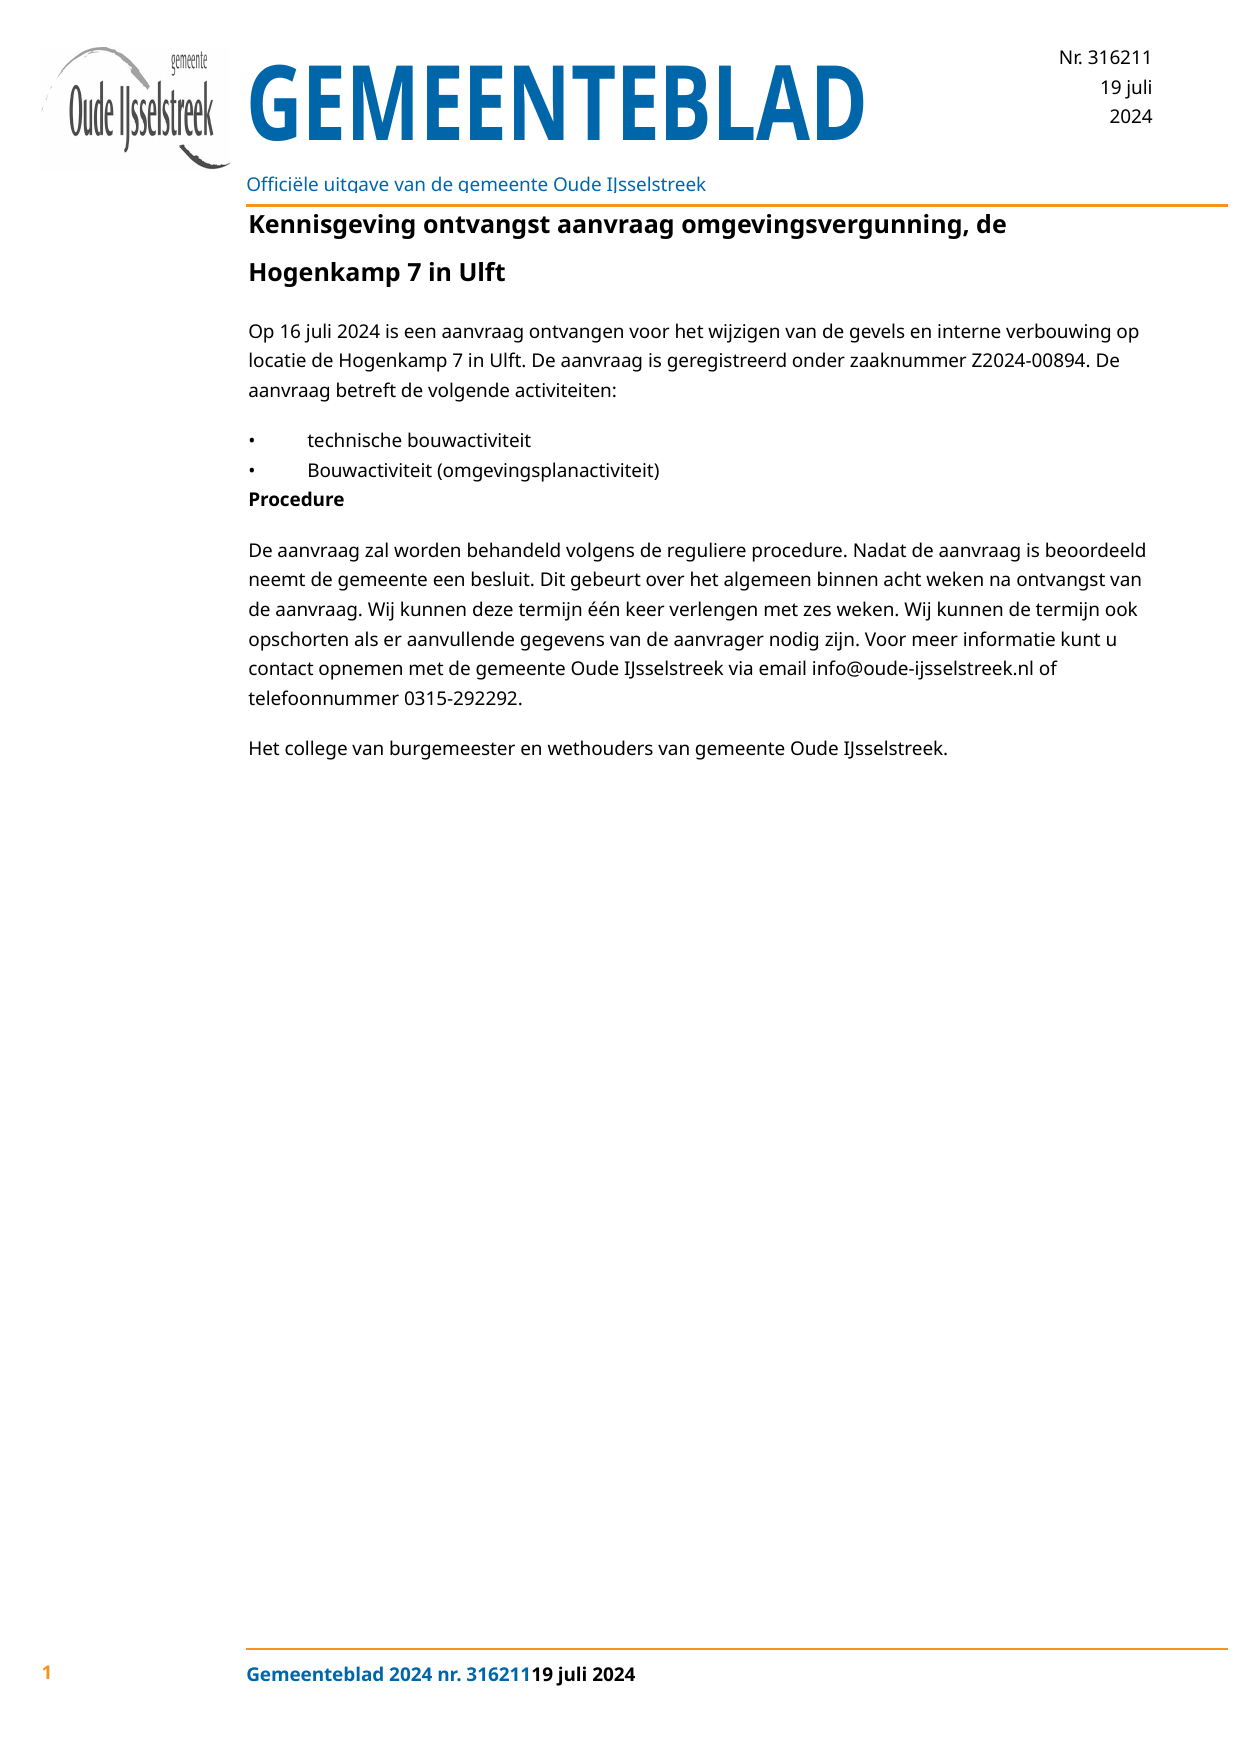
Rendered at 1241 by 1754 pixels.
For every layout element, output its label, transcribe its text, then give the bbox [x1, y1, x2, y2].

text Het college van burgemeester en wethouders van gemeente Oude IJsselstreek. [248, 735, 1152, 761]
text Procedure [248, 487, 1152, 512]
text Op 16 juli 2024 is een aanvraag ontvangen voor het wijzigen van de gevels en interne verbouwing op locatie de Hogenkamp 7 in Ulft. De aanvraag is geregistreerd onder zaaknummer Z2024-00894. De aanvraag betreft de volgende activiteiten: [248, 318, 1152, 403]
list Bouwactiviteit (omgevingsplanactiviteit) [248, 457, 1152, 483]
list technische bouwactiviteit [248, 427, 1152, 453]
picture [41, 47, 231, 172]
text Kennisgeving ontvangst aanvraag omgevingsvergunning, de Hogenkamp 7 in Ulft [248, 207, 1152, 288]
text De aanvraag zal worden behandeld volgens de reguliere procedure. Nadat de aanvraag is beoordeeld neemt de gemeente een besluit. Dit gebeurt over het algemeen binnen acht weken na ontvangst van de aanvraag. Wij kunnen deze termijn één keer verlengen met zes weken. Wij kunnen de termijn ook opschorten als er aanvullende gegevens van de aanvrager nodig zijn. Voor meer informatie kunt u contact opnemen met de gemeente Oude IJsselstreek via email info@oude-ijsselstreek.nl of telefoonnummer 0315-292292. [248, 537, 1152, 711]
